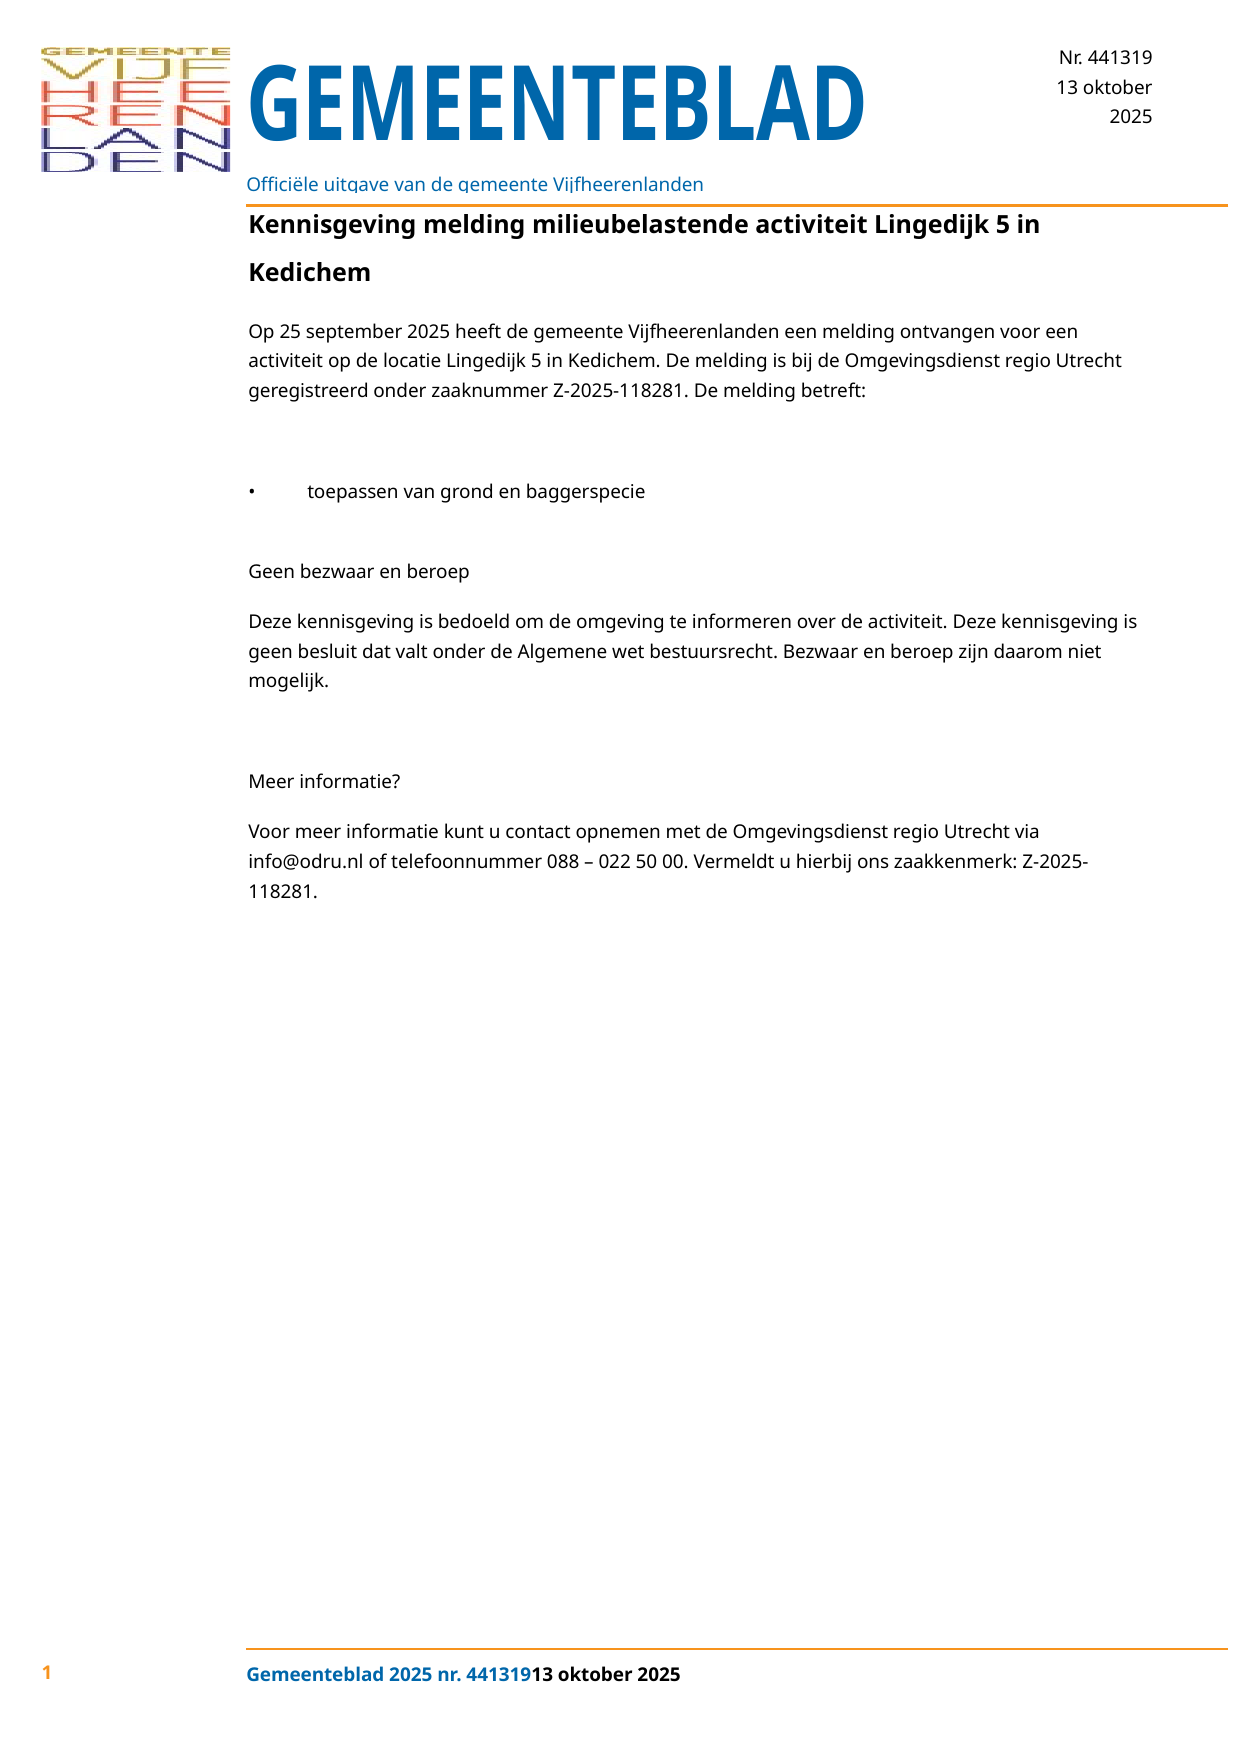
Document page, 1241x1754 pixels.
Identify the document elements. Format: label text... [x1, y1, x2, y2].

picture [41, 47, 231, 172]
text Kennisgeving melding milieubelastende activiteit Lingedijk 5 in Kedichem [248, 207, 1152, 288]
text Geen bezwaar en beroep [248, 558, 1152, 584]
text Deze kennisgeving is bedoeld om de omgeving te informeren over de activiteit. Deze kennisgeving is geen besluit dat valt onder de Algemene wet bestuursrecht. Bezwaar en beroep zijn daarom niet mogelijk. [248, 608, 1152, 693]
text Meer informatie? [248, 768, 1152, 794]
text Op 25 september 2025 heeft de gemeente Vijfheerenlanden een melding ontvangen voor een activiteit op de locatie Lingedijk 5 in Kedichem. De melding is bij de Omgevingsdienst regio Utrecht geregistreerd onder zaaknummer Z-2025-118281. De melding betreft: [248, 318, 1152, 403]
list toepassen van grond en baggerspecie [248, 478, 1152, 504]
text Voor meer informatie kunt u contact opnemen met de Omgevingsdienst regio Utrecht via info@odru.nl of telefoonnummer 088 – 022 50 00. Vermeldt u hierbij ons zaakkenmerk: Z-2025-118281. [248, 819, 1152, 904]
